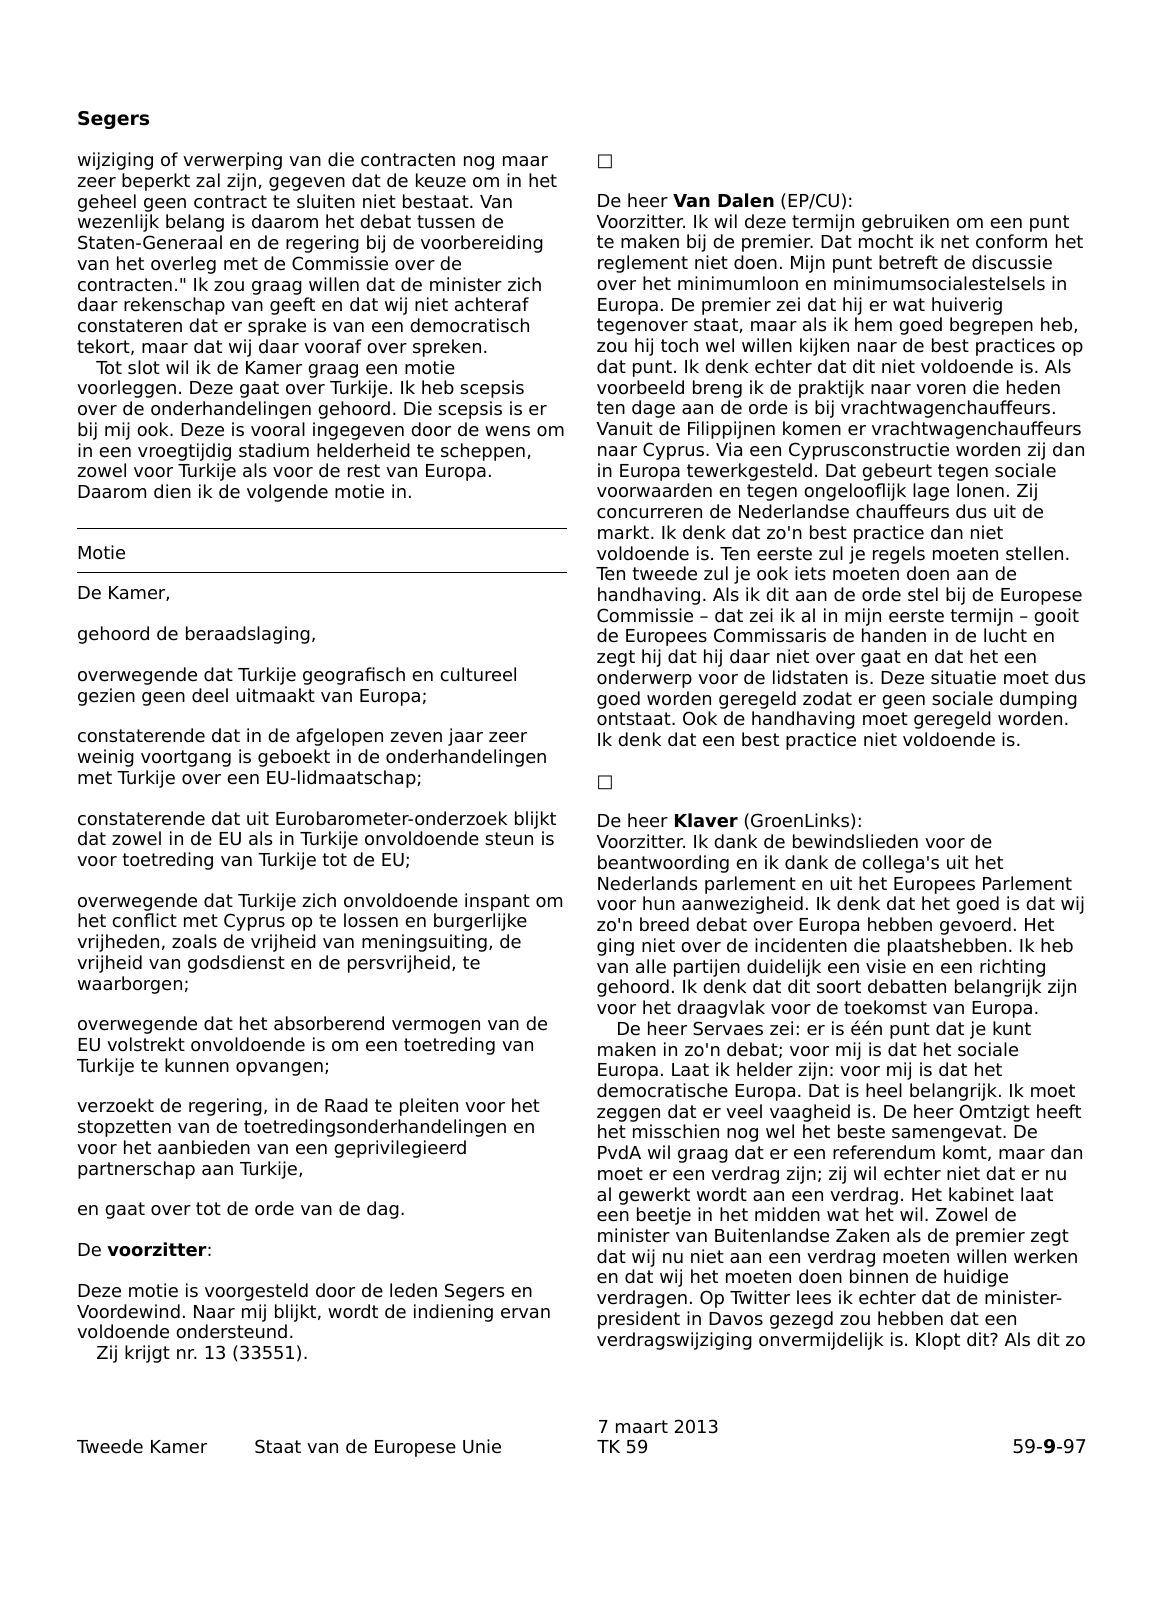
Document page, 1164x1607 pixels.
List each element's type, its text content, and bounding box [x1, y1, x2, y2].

text De heer Van Dalen (EP/CU): [596, 191, 1087, 212]
text verzoekt de regering, in de Raad te pleiten voor het stopzetten van de toetredingsonderhandelingen en voor het aanbieden van een geprivilegieerd partnerschap aan Turkije, [77, 1096, 567, 1179]
text Voorzitter. Ik dank de bewindslieden voor de beantwoording en ik dank de collega's uit het Nederlands parlement en uit het Europees Parlement voor hun aanwezigheid. Ik denk dat het goed is dat wij zo'n breed debat over Europa hebben gevoerd. Het ging niet over de incidenten die plaatshebben. Ik heb van alle partijen duidelijk een visie en een richting gehoord. Ik denk dat dit soort debatten belangrijk zijn voor het draagvlak voor de toekomst van Europa. [596, 832, 1087, 1019]
text constaterende dat in de afgelopen zeven jaar zeer weinig voortgang is geboekt in de onderhandelingen met Turkije over een EU-lidmaatschap; [77, 726, 567, 788]
text overwegende dat het absorberend vermogen van de EU volstrekt onvoldoende is om een toetreding van Turkije te kunnen opvangen; [77, 1014, 567, 1076]
text □ [596, 771, 1087, 791]
text Voorzitter. Ik wil deze termijn gebruiken om een punt te maken bij de premier. Dat mocht ik net conform het reglement niet doen. Mijn punt betreft de discussie over het minimumloon en minimumsocialestelsels in Europa. De premier zei dat hij er wat huiverig tegenover staat, maar als ik hem goed begrepen heb, zou hij toch wel willen kijken naar de best practices op dat punt. Ik denk echter dat dit niet voldoende is. Als voorbeeld breng ik de praktijk naar voren die heden ten dage aan de orde is bij vrachtwagenchauffeurs. Vanuit de Filippijnen komen er vrachtwagenchauffeurs naar Cyprus. Via een Cyprusconstructie worden zij dan in Europa tewerkgesteld. Dat gebeurt tegen sociale voorwaarden en tegen ongelooflijk lage lonen. Zij concurreren de Nederlandse chauffeurs dus uit de markt. Ik denk dat zo'n best practice dan niet voldoende is. Ten eerste zul je regels moeten stellen. Ten tweede zul je ook iets moeten doen aan de handhaving. Als ik dit aan de orde stel bij de Europese Commissie – dat zei ik al in mijn eerste termijn – gooit de Europees Commissaris de handen in de lucht en zegt hij dat hij daar niet over gaat en dat het een onderwerp voor de lidstaten is. Deze situatie moet dus goed worden geregeld zodat er geen sociale dumping ontstaat. Ook de handhaving moet geregeld worden. Ik denk dat een best practice niet voldoende is. [596, 212, 1087, 751]
text Motie [77, 542, 567, 563]
text De voorzitter: [77, 1240, 567, 1261]
text □ [596, 150, 1087, 171]
text Zij krijgt nr. 13 (33551). [77, 1343, 567, 1364]
text overwegende dat Turkije zich onvoldoende inspant om het conflict met Cyprus op te lossen en burgerlijke vrijheden, zoals de vrijheid van meningsuiting, de vrijheid van godsdienst en de persvrijheid, te waarborgen; [77, 891, 567, 994]
text constaterende dat uit Eurobarometer-onderzoek blijkt dat zowel in de EU als in Turkije onvoldoende steun is voor toetreding van Turkije tot de EU; [77, 808, 567, 871]
text De heer Servaes zei: er is één punt dat je kunt maken in zo'n debat; voor mij is dat het sociale Europa. Laat ik helder zijn: voor mij is dat het democratische Europa. Dat is heel belangrijk. Ik moet zeggen dat er veel vaagheid is. De heer Omtzigt heeft het misschien nog wel het beste samengevat. De PvdA wil graag dat er een referendum komt, maar dan moet er een verdrag zijn; zij wil echter niet dat er nu al gewerkt wordt aan een verdrag. Het kabinet laat een beetje in het midden wat het wil. Zowel de minister van Buitenlandse Zaken als de premier zegt dat wij nu niet aan een verdrag moeten willen werken en dat wij het moeten doen binnen de huidige verdragen. Op Twitter lees ik echter dat de minister-president in Davos gezegd zou hebben dat een verdragswijziging onvermijdelijk is. Klopt dit? Als dit zo [596, 1019, 1087, 1350]
text De Kamer, [77, 583, 567, 604]
text en gaat over tot de orde van de dag. [77, 1199, 567, 1220]
text wijziging of verwerping van die contracten nog maar zeer beperkt zal zijn, gegeven dat de keuze om in het geheel geen contract te sluiten niet bestaat. Van wezenlijk belang is daarom het debat tussen de Staten-Generaal en de regering bij de voorbereiding van het overleg met de Commissie over de contracten." Ik zou graag willen dat de minister zich daar rekenschap van geeft en dat wij niet achteraf constateren dat er sprake is van een democratisch tekort, maar dat wij daar vooraf over spreken. [77, 150, 567, 357]
text De heer Klaver (GroenLinks): [596, 811, 1087, 832]
text Tot slot wil ik de Kamer graag een motie voorleggen. Deze gaat over Turkije. Ik heb scepsis over de onderhandelingen gehoord. Die scepsis is er bij mij ook. Deze is vooral ingegeven door de wens om in een vroegtijdig stadium helderheid te scheppen, zowel voor Turkije als voor de rest van Europa. Daarom dien ik de volgende motie in. [77, 357, 567, 503]
text gehoord de beraadslaging, [77, 624, 567, 645]
text Deze motie is voorgesteld door de leden Segers en Voordewind. Naar mij blijkt, wordt de indiening ervan voldoende ondersteund. [77, 1281, 567, 1343]
text overwegende dat Turkije geografisch en cultureel gezien geen deel uitmaakt van Europa; [77, 665, 567, 706]
